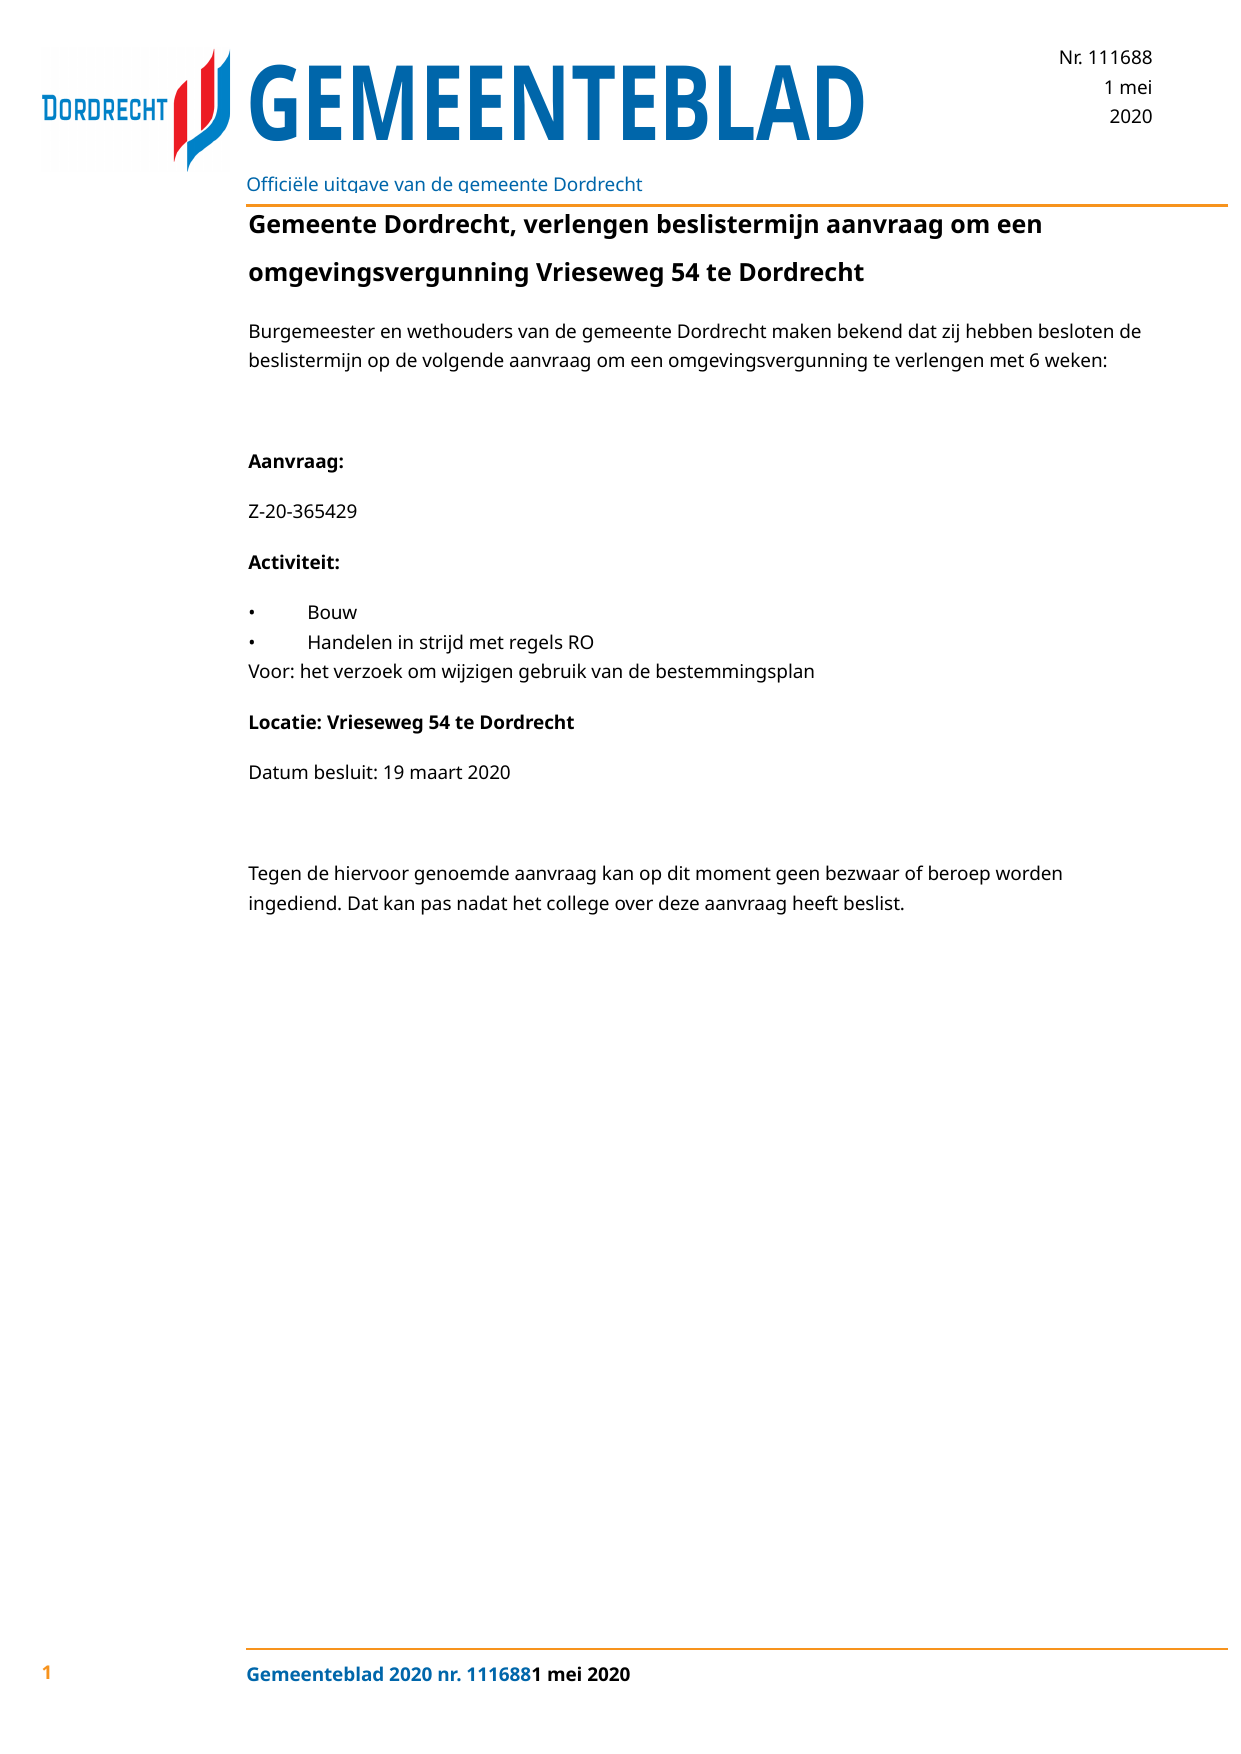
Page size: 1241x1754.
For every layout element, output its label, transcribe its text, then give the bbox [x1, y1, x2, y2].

text Locatie: Vrieseweg 54 te Dordrecht [248, 709, 1152, 735]
picture [41, 47, 231, 172]
text Datum besluit: 19 maart 2020 [248, 759, 1152, 785]
text Aanvraag: [248, 448, 1152, 474]
text Tegen de hiervoor genoemde aanvraag kan op dit moment geen bezwaar of beroep worden ingediend. Dat kan pas nadat het college over deze aanvraag heeft beslist. [248, 860, 1152, 916]
list Bouw [248, 599, 1152, 625]
text Z-20-365429 [248, 499, 1152, 524]
text Burgemeester en wethouders van de gemeente Dordrecht maken bekend dat zij hebben besloten de beslistermijn op de volgende aanvraag om een omgevingsvergunning te verlengen met 6 weken: [248, 318, 1152, 373]
text Voor: het verzoek om wijzigen gebruik van de bestemmingsplan [248, 659, 1152, 684]
text Activiteit: [248, 549, 1152, 575]
list Handelen in strijd met regels RO [248, 629, 1152, 655]
text Gemeente Dordrecht, verlengen beslistermijn aanvraag om een omgevingsvergunning Vrieseweg 54 te Dordrecht [248, 207, 1152, 288]
